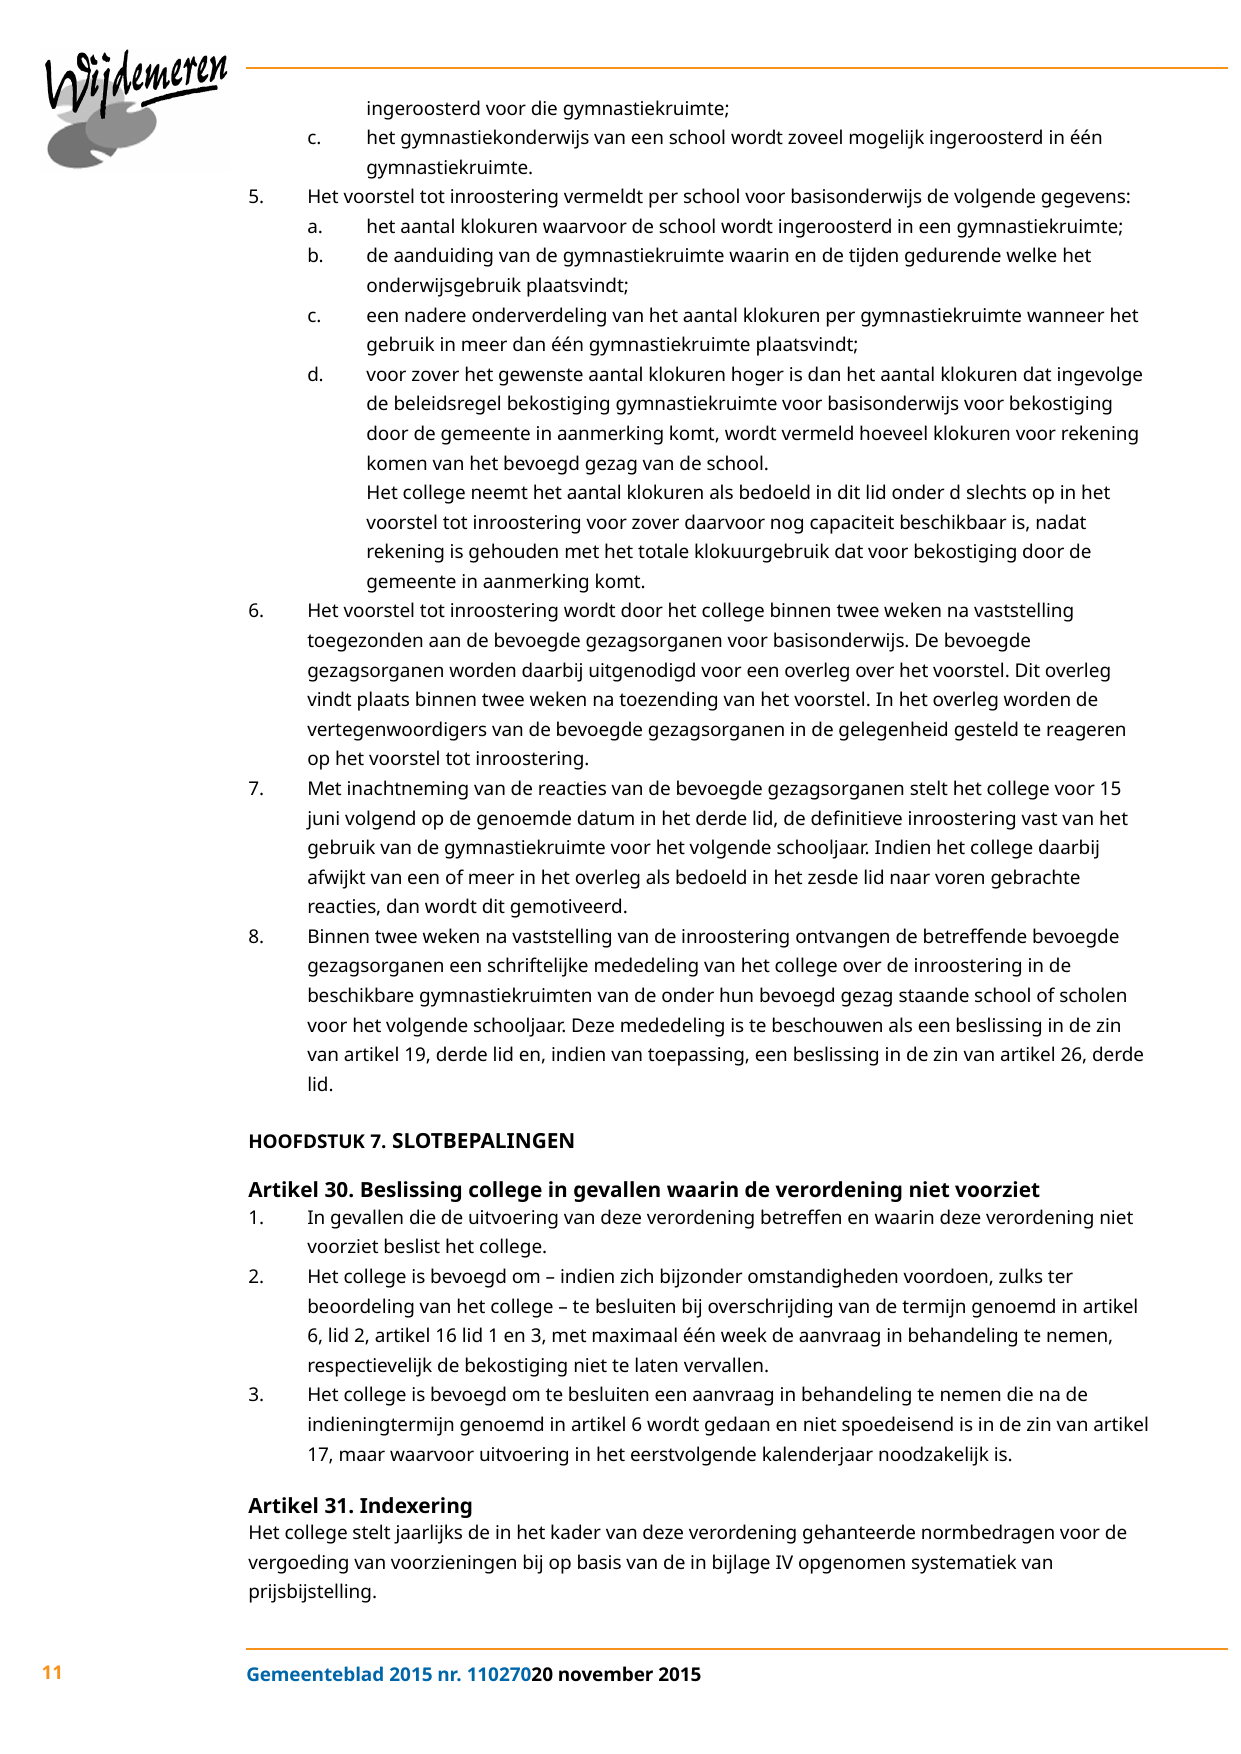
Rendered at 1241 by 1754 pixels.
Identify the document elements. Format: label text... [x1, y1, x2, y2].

list Met inachtneming van de reacties van de bevoegde gezagsorganen stelt het college voor 15 juni volgend op de genoemde datum in het derde lid, de definitieve inroostering vast van het gebruik van de gymnastiekruimte voor het volgende schooljaar. Indien het college daarbij afwijkt van een of meer in het overleg als bedoeld in het zesde lid naar voren gebrachte reacties, dan wordt dit gemotiveerd. [248, 775, 1152, 919]
list Het voorstel tot inroostering vermeldt per school voor basisonderwijs de volgende gegevens: [248, 183, 1152, 209]
list Het college is bevoegd om te besluiten een aanvraag in behandeling te nemen die na de indieningtermijn genoemd in artikel 6 wordt gedaan en niet spoedeisend is in de zin van artikel 17, maar waarvoor uitvoering in het eerstvolgende kalenderjaar noodzakelijk is. [248, 1382, 1152, 1466]
list Het college neemt het aantal klokuren als bedoeld in dit lid onder d slechts op in het voorstel tot inroostering voor zover daarvoor nog capaciteit beschikbaar is, nadat rekening is gehouden met het totale klokuurgebruik dat voor bekostiging door de gemeente in aanmerking komt. [307, 479, 1152, 594]
list Het college is bevoegd om – indien zich bijzonder omstandigheden voordoen, zulks ter beoordeling van het college – te besluiten bij overschrijding van de termijn genoemd in artikel 6, lid 2, artikel 16 lid 1 en 3, met maximaal één week de aanvraag in behandeling te nemen, respectievelijk de bekostiging niet te laten vervallen. [248, 1263, 1152, 1378]
picture [41, 47, 231, 172]
text Artikel 30. Beslissing college in gevallen waarin de verordening niet voorziet [248, 1176, 1152, 1204]
text HOOFDSTUK 7. SLOTBEPALINGEN [248, 1126, 1152, 1155]
list In gevallen die de uitvoering van deze verordening betreffen en waarin deze verordening niet voorziet beslist het college. [248, 1204, 1152, 1259]
list de aanduiding van de gymnastiekruimte waarin en de tijden gedurende welke het onderwijsgebruik plaatsvindt; [307, 243, 1152, 298]
list voor zover het gewenste aantal klokuren hoger is dan het aantal klokuren dat ingevolge de beleidsregel bekostiging gymnastiekruimte voor basisonderwijs voor bekostiging door de gemeente in aanmerking komt, wordt vermeld hoeveel klokuren voor rekening komen van het bevoegd gezag van de school. [307, 361, 1152, 476]
text Artikel 31. Indexering [248, 1491, 1152, 1519]
text Het college stelt jaarlijks de in het kader van deze verordening gehanteerde normbedragen voor de vergoeding van voorzieningen bij op basis van de in bijlage IV opgenomen systematiek van prijsbijstelling. [248, 1519, 1152, 1604]
list Het voorstel tot inroostering wordt door het college binnen twee weken na vaststelling toegezonden aan de bevoegde gezagsorganen voor basisonderwijs. De bevoegde gezagsorganen worden daarbij uitgenodigd voor een overleg over het voorstel. Dit overleg vindt plaats binnen twee weken na toezending van het voorstel. In het overleg worden de vertegenwoordigers van de bevoegde gezagsorganen in de gelegenheid gesteld te reageren op het voorstel tot inroostering. [248, 598, 1152, 771]
list ingeroosterd voor die gymnastiekruimte; [307, 95, 1152, 121]
list het gymnastiekonderwijs van een school wordt zoveel mogelijk ingeroosterd in één gymnastiekruimte. [307, 124, 1152, 180]
list een nadere onderverdeling van het aantal klokuren per gymnastiekruimte wanneer het gebruik in meer dan één gymnastiekruimte plaatsvindt; [307, 302, 1152, 357]
list het aantal klokuren waarvoor de school wordt ingeroosterd in een gymnastiekruimte; [307, 213, 1152, 239]
list Binnen twee weken na vaststelling van de inroostering ontvangen de betreffende bevoegde gezagsorganen een schriftelijke mededeling van het college over de inroostering in de beschikbare gymnastiekruimten van de onder hun bevoegd gezag staande school of scholen voor het volgende schooljaar. Deze mededeling is te beschouwen als een beslissing in de zin van artikel 19, derde lid en, indien van toepassing, een beslissing in de zin van artikel 26, derde lid. [248, 923, 1152, 1097]
